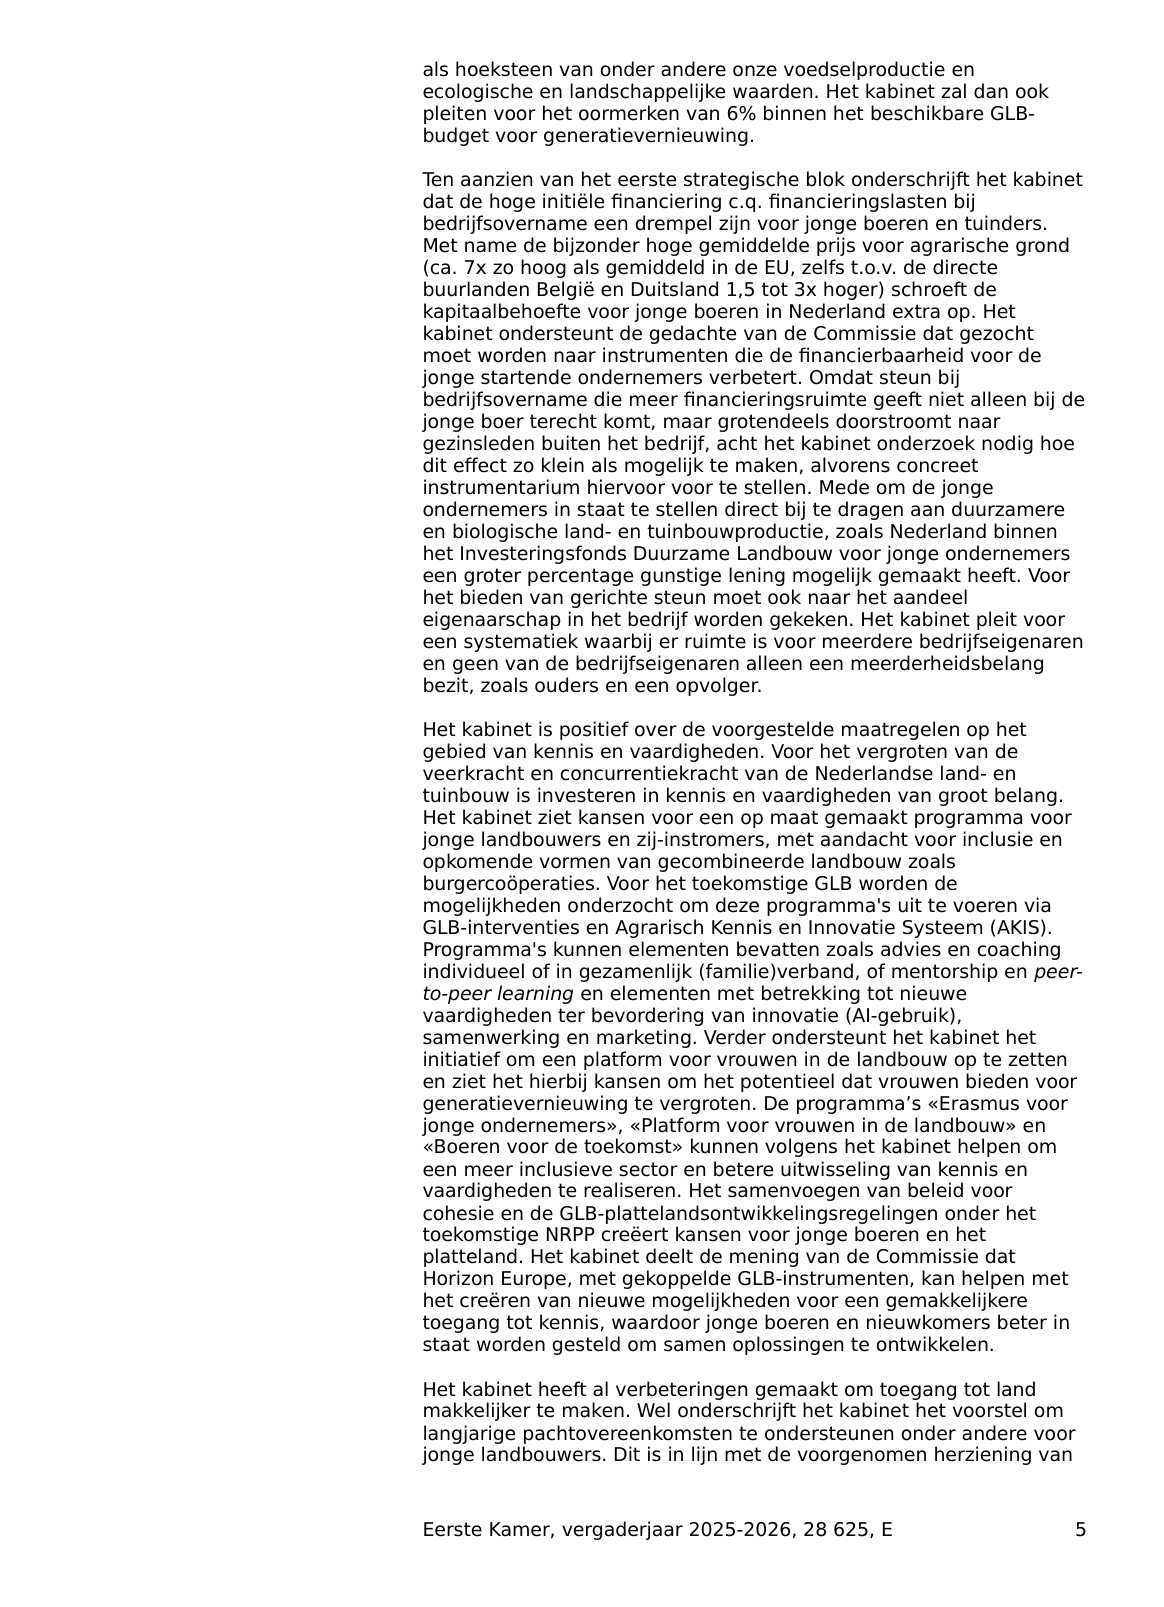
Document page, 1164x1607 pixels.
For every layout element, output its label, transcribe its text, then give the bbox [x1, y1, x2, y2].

text Ten aanzien van het eerste strategische blok onderschrijft het kabinet dat de hoge initiële financiering c.q. financieringslasten bij bedrijfsovername een drempel zijn voor jonge boeren en tuinders. Met name de bijzonder hoge gemiddelde prijs voor agrarische grond (ca. 7x zo hoog als gemiddeld in de EU, zelfs t.o.v. de directe buurlanden België en Duitsland 1,5 tot 3x hoger) schroeft de kapitaalbehoefte voor jonge boeren in Nederland extra op. Het kabinet ondersteunt de gedachte van de Commissie dat gezocht moet worden naar instrumenten die de financierbaarheid voor de jonge startende ondernemers verbetert. Omdat steun bij bedrijfsovername die meer financieringsruimte geeft niet alleen bij de jonge boer terecht komt, maar grotendeels doorstroomt naar gezinsleden buiten het bedrijf, acht het kabinet onderzoek nodig hoe dit effect zo klein als mogelijk te maken, alvorens concreet instrumentarium hiervoor voor te stellen. Mede om de jonge ondernemers in staat te stellen direct bij te dragen aan duurzamere en biologische land- en tuinbouwproductie, zoals Nederland binnen het Investeringsfonds Duurzame Landbouw voor jonge ondernemers een groter percentage gunstige lening mogelijk gemaakt heeft. Voor het bieden van gerichte steun moet ook naar het aandeel eigenaarschap in het bedrijf worden gekeken. Het kabinet pleit voor een systematiek waarbij er ruimte is voor meerdere bedrijfseigenaren en geen van de bedrijfseigenaren alleen een meerderheidsbelang bezit, zoals ouders en een opvolger. [422, 169, 1087, 697]
text als hoeksteen van onder andere onze voedselproductie en ecologische en landschappelijke waarden. Het kabinet zal dan ook pleiten voor het oormerken van 6% binnen het beschikbare GLB-budget voor generatievernieuwing. [422, 59, 1087, 147]
text Het kabinet heeft al verbeteringen gemaakt om toegang tot land makkelijker te maken. Wel onderschrijft het kabinet het voorstel om langjarige pachtovereenkomsten te ondersteunen onder andere voor jonge landbouwers. Dit is in lijn met de voorgenomen herziening van [422, 1378, 1087, 1466]
text Het kabinet is positief over de voorgestelde maatregelen op het gebied van kennis en vaardigheden. Voor het vergroten van de veerkracht en concurrentiekracht van de Nederlandse land- en tuinbouw is investeren in kennis en vaardigheden van groot belang. Het kabinet ziet kansen voor een op maat gemaakt programma voor jonge landbouwers en zij-instromers, met aandacht voor inclusie en opkomende vormen van gecombineerde landbouw zoals burgercoöperaties. Voor het toekomstige GLB worden de mogelijkheden onderzocht om deze programma's uit te voeren via GLB-interventies en Agrarisch Kennis en Innovatie Systeem (AKIS). Programma's kunnen elementen bevatten zoals advies en coaching individueel of in gezamenlijk (familie)verband, of mentorship en peer-to-peer learning en elementen met betrekking tot nieuwe vaardigheden ter bevordering van innovatie (AI-gebruik), samenwerking en marketing. Verder ondersteunt het kabinet het initiatief om een platform voor vrouwen in de landbouw op te zetten en ziet het hierbij kansen om het potentieel dat vrouwen bieden voor generatievernieuwing te vergroten. De programma’s «Erasmus voor jonge ondernemers», «Platform voor vrouwen in de landbouw» en «Boeren voor de toekomst» kunnen volgens het kabinet helpen om een meer inclusieve sector en betere uitwisseling van kennis en vaardigheden te realiseren. Het samenvoegen van beleid voor cohesie en de GLB-plattelandsontwikkelingsregelingen onder het toekomstige NRPP creëert kansen voor jonge boeren en het platteland. Het kabinet deelt de mening van de Commissie dat Horizon Europe, met gekoppelde GLB-instrumenten, kan helpen met het creëren van nieuwe mogelijkheden voor een gemakkelijkere toegang tot kennis, waardoor jonge boeren en nieuwkomers beter in staat worden gesteld om samen oplossingen te ontwikkelen. [422, 719, 1087, 1356]
